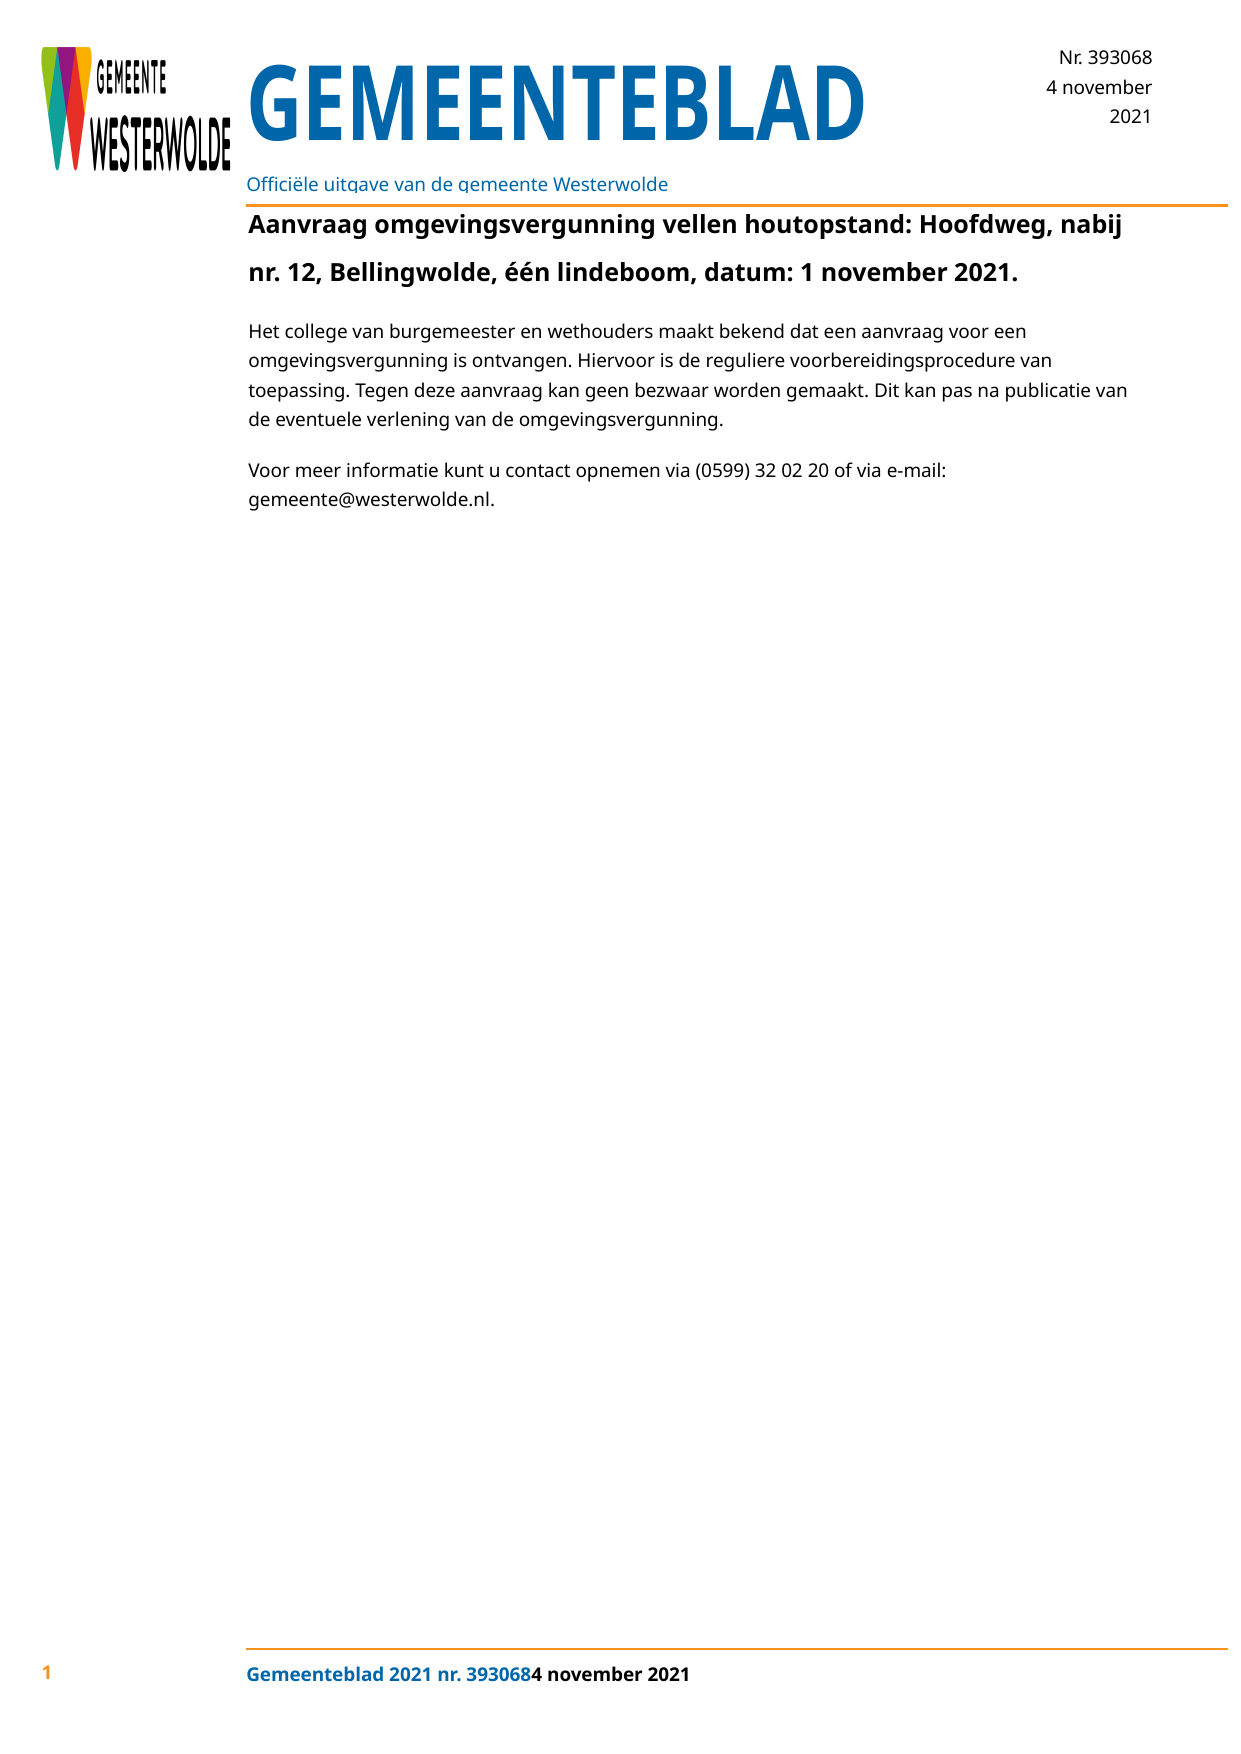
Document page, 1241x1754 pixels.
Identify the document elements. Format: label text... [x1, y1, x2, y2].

text Voor meer informatie kunt u contact opnemen via (0599) 32 02 20 of via e-mail: gemeente@westerwolde.nl. [248, 457, 1152, 512]
text Aanvraag omgevingsvergunning vellen houtopstand: Hoofdweg, nabij nr. 12, Bellingwolde, één lindeboom, datum: 1 november 2021. [248, 207, 1152, 288]
picture [41, 47, 231, 172]
text Het college van burgemeester en wethouders maakt bekend dat een aanvraag voor een omgevingsvergunning is ontvangen. Hiervoor is de reguliere voorbereidingsprocedure van toepassing. Tegen deze aanvraag kan geen bezwaar worden gemaakt. Dit kan pas na publicatie van de eventuele verlening van de omgevingsvergunning. [248, 318, 1152, 432]
